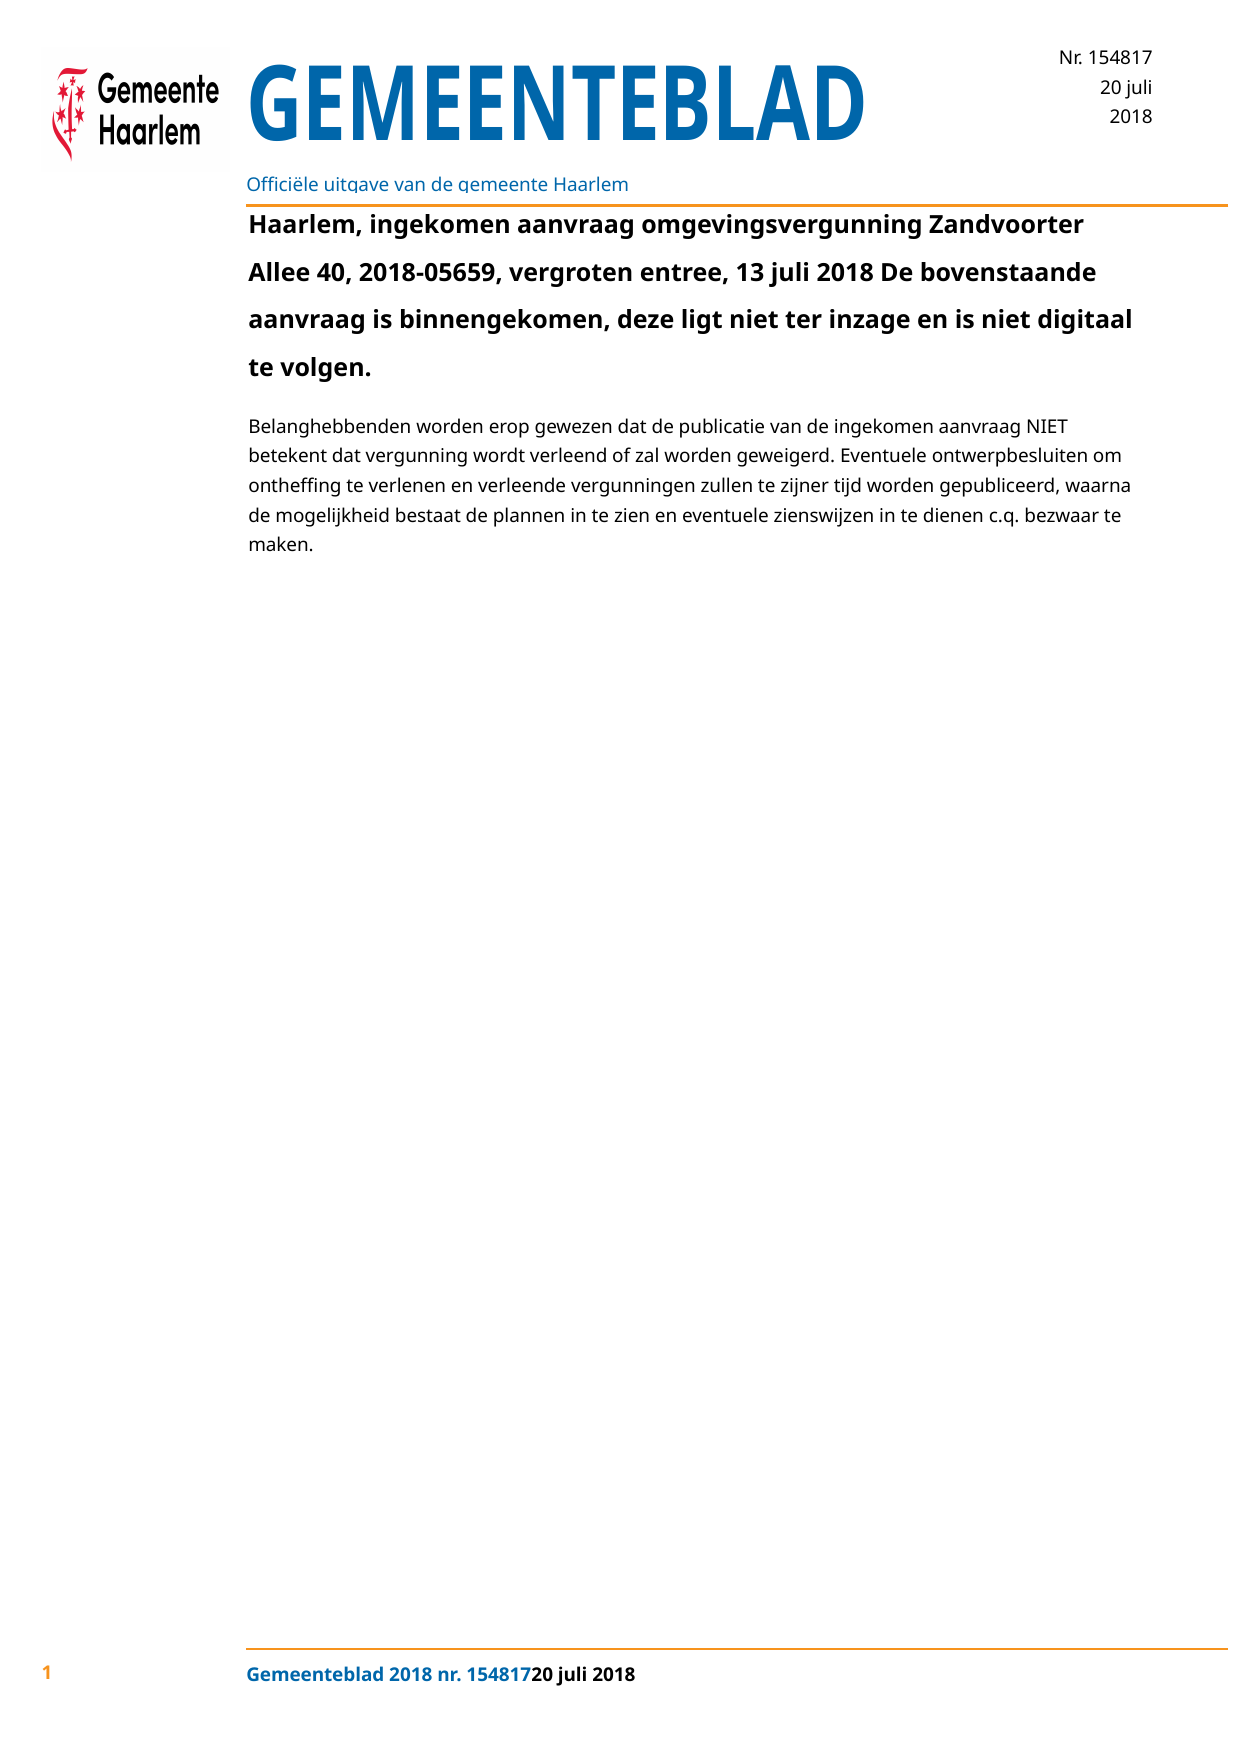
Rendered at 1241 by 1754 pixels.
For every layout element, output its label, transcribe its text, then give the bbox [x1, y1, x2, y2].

text Haarlem, ingekomen aanvraag omgevingsvergunning Zandvoorter Allee 40, 2018-05659, vergroten entree, 13 juli 2018 De bovenstaande aanvraag is binnengekomen, deze ligt niet ter inzage en is niet digitaal te volgen. [248, 207, 1152, 384]
text Belanghebbenden worden erop gewezen dat de publicatie van de ingekomen aanvraag NIET betekent dat vergunning wordt verleend of zal worden geweigerd. Eventuele ontwerpbesluiten om ontheffing te verlenen en verleende vergunningen zullen te zijner tijd worden gepubliceerd, waarna de mogelijkheid bestaat de plannen in te zien en eventuele zienswijzen in te dienen c.q. bezwaar te maken. [248, 413, 1152, 557]
picture [41, 47, 231, 172]
